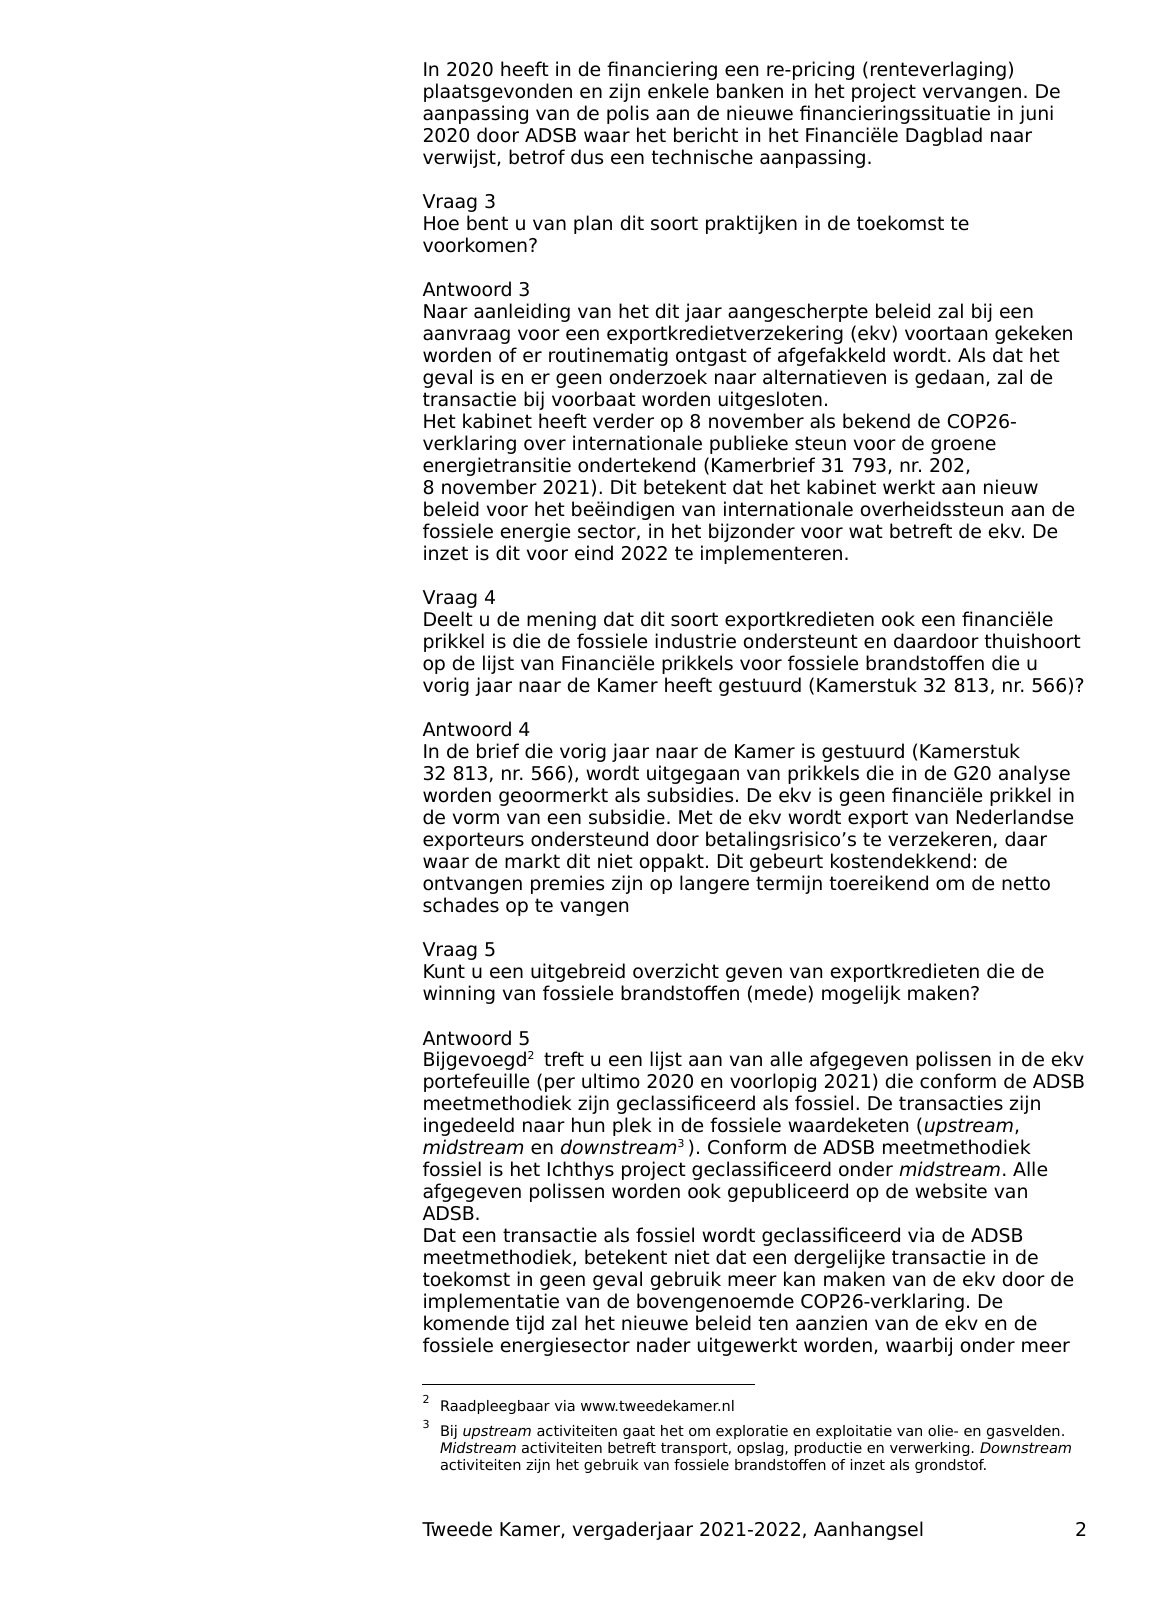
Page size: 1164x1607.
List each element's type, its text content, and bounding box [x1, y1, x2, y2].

text In de brief die vorig jaar naar de Kamer is gestuurd (Kamerstuk 32 813, nr. 566), wordt uitgegaan van prikkels die in de G20 analyse worden geoormerkt als subsidies. De ekv is geen financiële prikkel in de vorm van een subsidie. Met de ekv wordt export van Nederlandse exporteurs ondersteund door betalingsrisico’s te verzekeren, daar waar de markt dit niet oppakt. Dit gebeurt kostendekkend: de ontvangen premies zijn op langere termijn toereikend om de netto schades op te vangen [422, 741, 1087, 917]
text Bij upstream activiteiten gaat het om exploratie en exploitatie van olie- en gasvelden. Midstream activiteiten betreft transport, opslag, productie en verwerking. Downstream activiteiten zijn het gebruik van fossiele brandstoffen of inzet als grondstof. [422, 1418, 1087, 1474]
text Het kabinet heeft verder op 8 november als bekend de COP26-verklaring over internationale publieke steun voor de groene energietransitie ondertekend (Kamerbrief 31 793, nr. 202, 8 november 2021). Dit betekent dat het kabinet werkt aan nieuw beleid voor het beëindigen van internationale overheidssteun aan de fossiele energie sector, in het bijzonder voor wat betreft de ekv. De inzet is dit voor eind 2022 te implementeren. [422, 411, 1087, 565]
text Bijgevoegd treft u een lijst aan van alle afgegeven polissen in de ekv portefeuille (per ultimo 2020 en voorlopig 2021) die conform de ADSB meetmethodiek zijn geclassificeerd als fossiel. De transacties zijn ingedeeld naar hun plek in de fossiele waardeketen (upstream, midstream en downstream). Conform de ADSB meetmethodiek fossiel is het Ichthys project geclassificeerd onder midstream. Alle afgegeven polissen worden ook gepubliceerd op de website van ADSB. [422, 1049, 1087, 1225]
text Kunt u een uitgebreid overzicht geven van exportkredieten die de winning van fossiele brandstoffen (mede) mogelijk maken? [422, 961, 1087, 1005]
text Vraag 5 [422, 939, 1087, 961]
text In 2020 heeft in de financiering een re-pricing (renteverlaging) plaatsgevonden en zijn enkele banken in het project vervangen. De aanpassing van de polis aan de nieuwe financieringssituatie in juni 2020 door ADSB waar het bericht in het Financiële Dagblad naar verwijst, betrof dus een technische aanpassing. [422, 59, 1087, 169]
text Antwoord 5 [422, 1027, 1087, 1049]
text Antwoord 4 [422, 719, 1087, 741]
text Raadpleegbaar via www.tweedekamer.nl [422, 1393, 1087, 1416]
text Vraag 4 [422, 587, 1087, 609]
text Antwoord 3 [422, 279, 1087, 301]
text Vraag 3 [422, 191, 1087, 213]
text Dat een transactie als fossiel wordt geclassificeerd via de ADSB meetmethodiek, betekent niet dat een dergelijke transactie in de toekomst in geen geval gebruik meer kan maken van de ekv door de implementatie van de bovengenoemde COP26-verklaring. De komende tijd zal het nieuwe beleid ten aanzien van de ekv en de fossiele energiesector nader uitgewerkt worden, waarbij onder meer [422, 1225, 1087, 1357]
text Hoe bent u van plan dit soort praktijken in de toekomst te voorkomen? [422, 213, 1087, 257]
text Deelt u de mening dat dit soort exportkredieten ook een financiële prikkel is die de fossiele industrie ondersteunt en daardoor thuishoort op de lijst van Financiële prikkels voor fossiele brandstoffen die u vorig jaar naar de Kamer heeft gestuurd (Kamerstuk 32 813, nr. 566)? [422, 609, 1087, 697]
text Naar aanleiding van het dit jaar aangescherpte beleid zal bij een aanvraag voor een exportkredietverzekering (ekv) voortaan gekeken worden of er routinematig ontgast of afgefakkeld wordt. Als dat het geval is en er geen onderzoek naar alternatieven is gedaan, zal de transactie bij voorbaat worden uitgesloten. [422, 301, 1087, 411]
